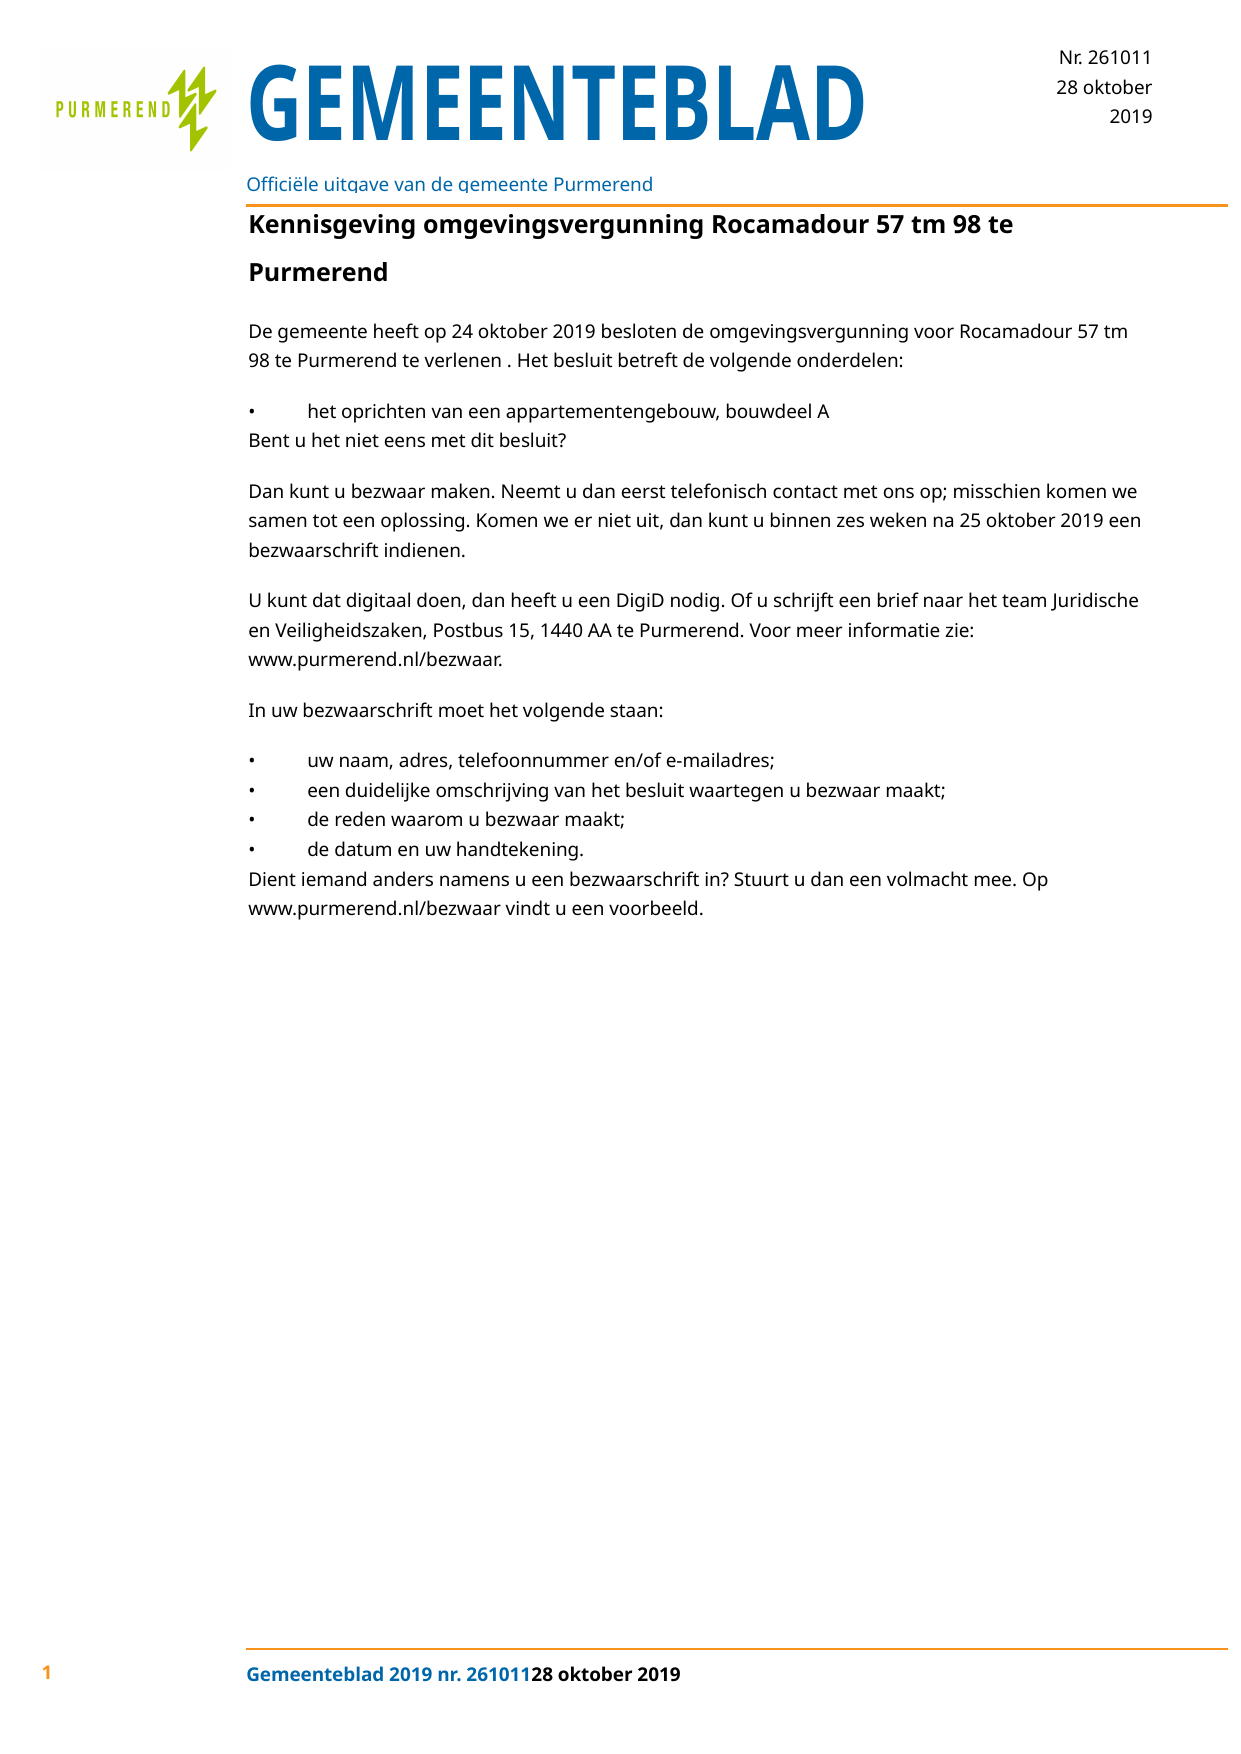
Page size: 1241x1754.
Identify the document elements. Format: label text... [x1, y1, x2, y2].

text De gemeente heeft op 24 oktober 2019 besloten de omgevingsvergunning voor Rocamadour 57 tm 98 te Purmerend te verlenen . Het besluit betreft de volgende onderdelen: [248, 318, 1152, 373]
text Kennisgeving omgevingsvergunning Rocamadour 57 tm 98 te Purmerend [248, 207, 1152, 288]
text Bent u het niet eens met dit besluit? [248, 427, 1152, 453]
text U kunt dat digitaal doen, dan heeft u een DigiD nodig. Of u schrijft een brief naar het team Juridische en Veiligheidszaken, Postbus 15, 1440 AA te Purmerend. Voor meer informatie zie: www.purmerend.nl/bezwaar. [248, 587, 1152, 672]
list uw naam, adres, telefoonnummer en/of e-mailadres; [248, 747, 1152, 773]
text Dan kunt u bezwaar maken. Neemt u dan eerst telefonisch contact met ons op; misschien komen we samen tot een oplossing. Komen we er niet uit, dan kunt u binnen zes weken na 25 oktober 2019 een bezwaarschrift indienen. [248, 478, 1152, 563]
list de datum en uw handtekening. [248, 836, 1152, 862]
picture [41, 47, 231, 172]
list een duidelijke omschrijving van het besluit waartegen u bezwaar maakt; [248, 777, 1152, 803]
text In uw bezwaarschrift moet het volgende staan: [248, 697, 1152, 723]
list de reden waarom u bezwaar maakt; [248, 807, 1152, 832]
list het oprichten van een appartementengebouw, bouwdeel A [248, 398, 1152, 424]
text Dient iemand anders namens u een bezwaarschrift in? Stuurt u dan een volmacht mee. Op www.purmerend.nl/bezwaar vindt u een voorbeeld. [248, 866, 1152, 921]
